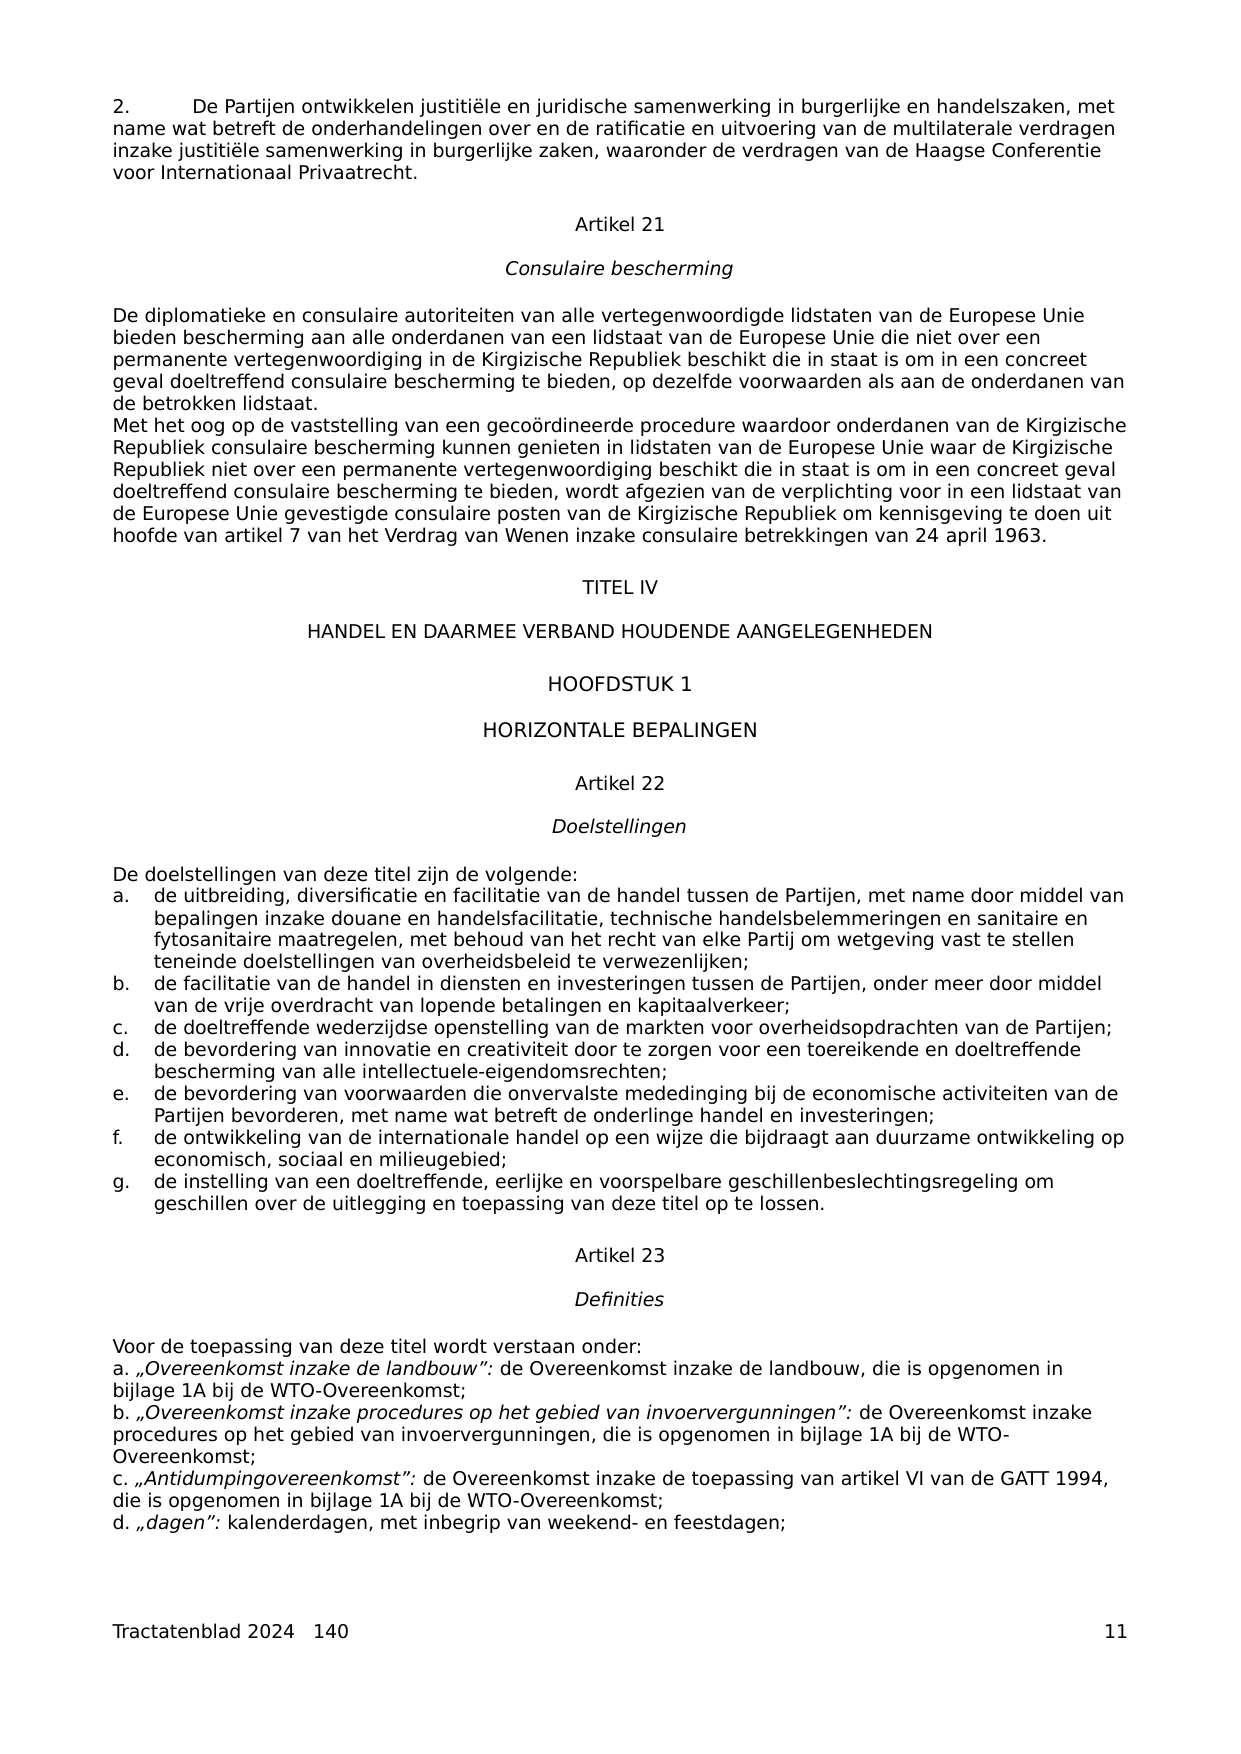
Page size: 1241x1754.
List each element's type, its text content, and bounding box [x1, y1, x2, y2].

text f. de ontwikkeling van de internationale handel op een wijze die bijdraagt aan duurzame ontwikkeling op economisch, sociaal en milieugebied; [112, 1127, 1128, 1171]
text Met het oog op de vaststelling van een gecoördineerde procedure waardoor onderdanen van de Kirgizische Republiek consulaire bescherming kunnen genieten in lidstaten van de Europese Unie waar de Kirgizische Republiek niet over een permanente vertegenwoordiging beschikt die in staat is om in een concreet geval doeltreffend consulaire bescherming te bieden, wordt afgezien van de verplichting voor in een lidstaat van de Europese Unie gevestigde consulaire posten van de Kirgizische Republiek om kennisgeving te doen uit hoofde van artikel 7 van het Verdrag van Wenen inzake consulaire betrekkingen van 24 april 1963. [112, 415, 1128, 547]
subtitle Artikel 22 Doelstellingen [112, 772, 1128, 838]
text d. de bevordering van innovatie en creativiteit door te zorgen voor een toereikende en doeltreffende bescherming van alle intellectuele-eigendomsrechten; [112, 1039, 1128, 1083]
text 2. De Partijen ontwikkelen justitiële en juridische samenwerking in burgerlijke en handelszaken, met name wat betreft de onderhandelingen over en de ratificatie en uitvoering van de multilaterale verdragen inzake justitiële samenwerking in burgerlijke zaken, waaronder de verdragen van de Haagse Conferentie voor Internationaal Privaatrecht. [112, 96, 1128, 184]
subtitle TITEL IV HANDEL EN DAARMEE VERBAND HOUDENDE AANGELEGENHEDEN [112, 577, 1128, 642]
text g. de instelling van een doeltreffende, eerlijke en voorspelbare geschillenbeslechtingsregeling om geschillen over de uitlegging en toepassing van deze titel op te lossen. [112, 1171, 1128, 1215]
subtitle Artikel 23 Definities [112, 1245, 1128, 1311]
text d. „dagen”: kalenderdagen, met inbegrip van weekend- en feestdagen; [112, 1512, 1128, 1534]
text b. de facilitatie van de handel in diensten en investeringen tussen de Partijen, onder meer door middel van de vrije overdracht van lopende betalingen en kapitaalverkeer; [112, 973, 1128, 1017]
text De doelstellingen van deze titel zijn de volgende: [112, 863, 1128, 885]
text De diplomatieke en consulaire autoriteiten van alle vertegenwoordigde lidstaten van de Europese Unie bieden bescherming aan alle onderdanen van een lidstaat van de Europese Unie die niet over een permanente vertegenwoordiging in de Kirgizische Republiek beschikt die in staat is om in een concreet geval doeltreffend consulaire bescherming te bieden, op dezelfde voorwaarden als aan de onderdanen van de betrokken lidstaat. [112, 305, 1128, 415]
text c. de doeltreffende wederzijdse openstelling van de markten voor overheidsopdrachten van de Partijen; [112, 1017, 1128, 1039]
text Voor de toepassing van deze titel wordt verstaan onder: [112, 1336, 1128, 1358]
subtitle HOOFDSTUK 1 HORIZONTALE BEPALINGEN [112, 672, 1128, 742]
text c. „Antidumpingovereenkomst”: de Overeenkomst inzake de toepassing van artikel VI van de GATT 1994, die is opgenomen in bijlage 1A bij de WTO-Overeenkomst; [112, 1468, 1128, 1512]
text e. de bevordering van voorwaarden die onvervalste mededinging bij de economische activiteiten van de Partijen bevorderen, met name wat betreft de onderlinge handel en investeringen; [112, 1083, 1128, 1127]
text b. „Overeenkomst inzake procedures op het gebied van invoervergunningen”: de Overeenkomst inzake procedures op het gebied van invoervergunningen, die is opgenomen in bijlage 1A bij de WTO-Overeenkomst; [112, 1402, 1128, 1468]
text a. „Overeenkomst inzake de landbouw”: de Overeenkomst inzake de landbouw, die is opgenomen in bijlage 1A bij de WTO-Overeenkomst; [112, 1358, 1128, 1402]
text a. de uitbreiding, diversificatie en facilitatie van de handel tussen de Partijen, met name door middel van bepalingen inzake douane en handelsfacilitatie, technische handelsbelemmeringen en sanitaire en fytosanitaire maatregelen, met behoud van het recht van elke Partij om wetgeving vast te stellen teneinde doelstellingen van overheidsbeleid te verwezenlijken; [112, 885, 1128, 973]
subtitle Artikel 21 Consulaire bescherming [112, 214, 1128, 280]
